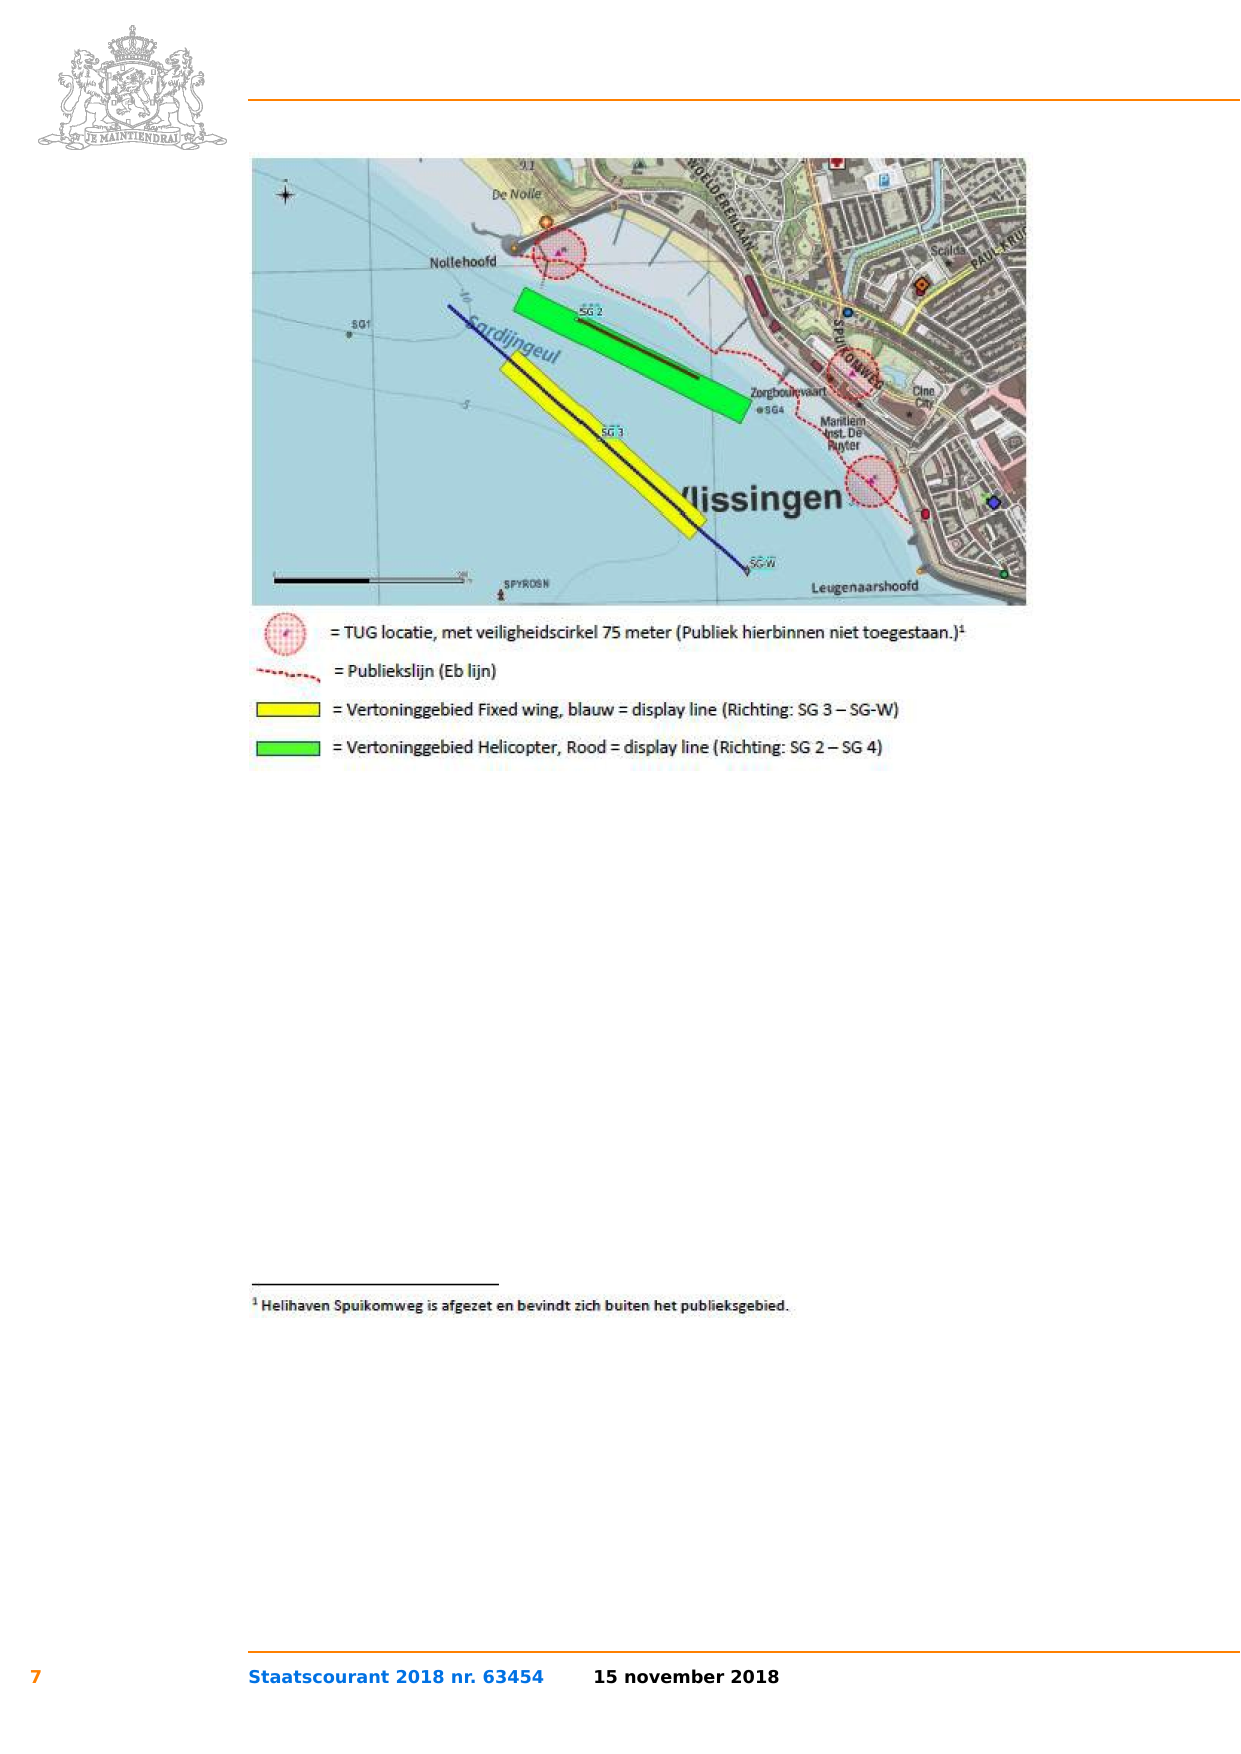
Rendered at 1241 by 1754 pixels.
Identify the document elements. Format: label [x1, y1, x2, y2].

picture [248, 151, 1034, 1327]
picture [38, 25, 227, 150]
